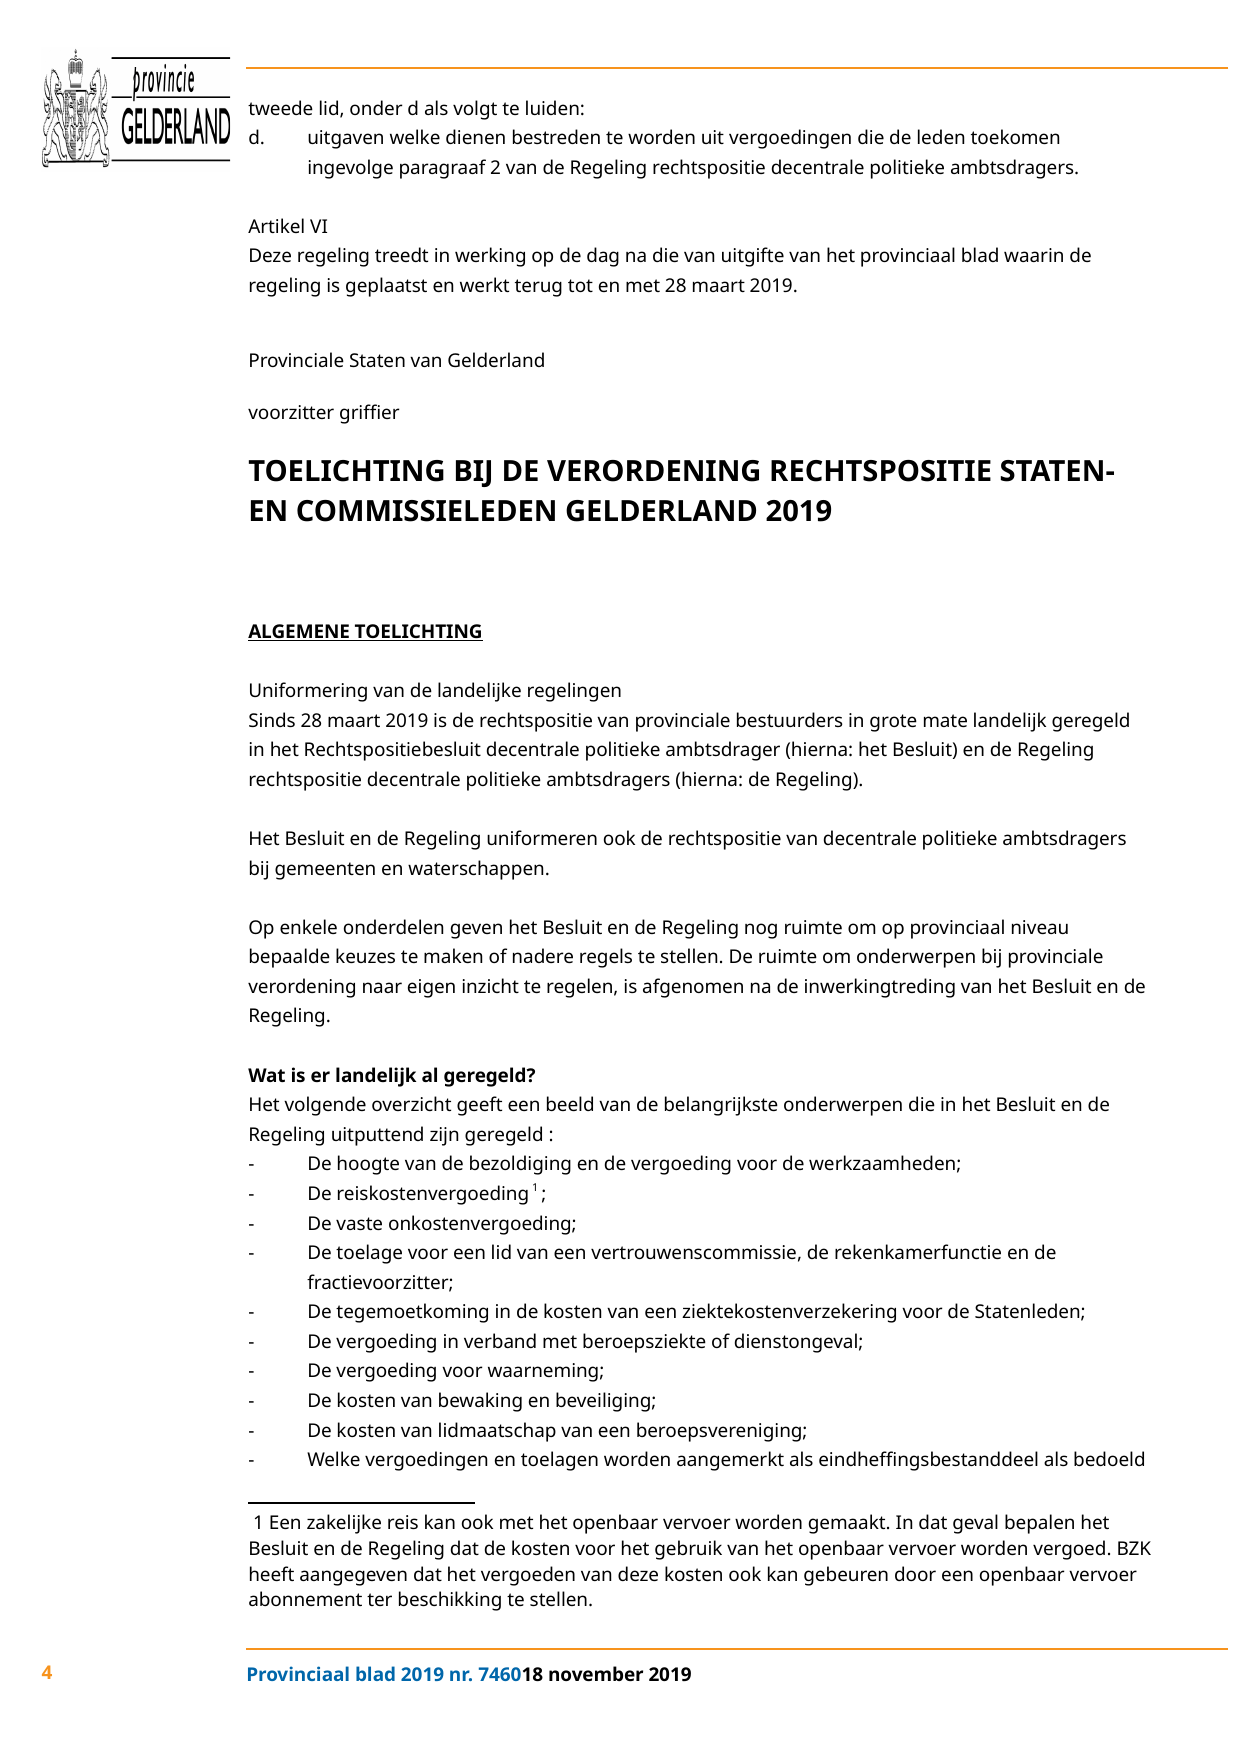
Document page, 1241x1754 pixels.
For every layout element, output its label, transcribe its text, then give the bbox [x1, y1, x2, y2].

list Welke vergoedingen en toelagen worden aangemerkt als eindheffingsbestanddeel als bedoeld [248, 1446, 1152, 1472]
text Wat is er landelijk al geregeld? [248, 1062, 1152, 1088]
list De reiskostenvergoeding; [248, 1180, 1152, 1206]
text ALGEMENE TOELICHTING [248, 618, 1152, 644]
text Sinds 28 maart 2019 is de rechtspositie van provinciale bestuurders in grote mate landelijk geregeld in het Rechtspositiebesluit decentrale politieke ambtsdrager (hierna: het Besluit) en de Regeling rechtspositie decentrale politieke ambtsdragers (hierna: de Regeling). [248, 707, 1152, 792]
picture [41, 47, 231, 172]
text Uniformering van de landelijke regelingen [248, 677, 1152, 703]
list De kosten van bewaking en beveiliging; [248, 1387, 1152, 1413]
text Provinciale Staten van Gelderland [248, 347, 1152, 373]
list De kosten van lidmaatschap van een beroepsvereniging; [248, 1417, 1152, 1443]
list De vergoeding in verband met beroepsziekte of dienstongeval; [248, 1328, 1152, 1354]
list De vergoeding voor waarneming; [248, 1358, 1152, 1383]
list De tegemoetkoming in de kosten van een ziektekostenverzekering voor de Statenleden; [248, 1298, 1152, 1324]
text Artikel VI [248, 213, 1152, 239]
text TOELICHTING BIJ DE VERORDENING RECHTSPOSITIE STATEN- EN COMMISSIELEDEN GELDERLAND 2019 [248, 450, 1152, 530]
list De toelage voor een lid van een vertrouwenscommissie, de rekenkamerfunctie en de fractievoorzitter; [248, 1239, 1152, 1295]
text tweede lid, onder d als volgt te luiden: [248, 95, 1152, 121]
text Op enkele onderdelen geven het Besluit en de Regeling nog ruimte om op provinciaal niveau bepaalde keuzes te maken of nadere regels te stellen. De ruimte om onderwerpen bij provinciale verordening naar eigen inzicht te regelen, is afgenomen na de inwerkingtreding van het Besluit en de Regeling. [248, 914, 1152, 1028]
list De hoogte van de bezoldiging en de vergoeding voor de werkzaamheden; [248, 1151, 1152, 1176]
text Deze regeling treedt in werking op de dag na die van uitgifte van het provinciaal blad waarin de regeling is geplaatst en werkt terug tot en met 28 maart 2019. [248, 243, 1152, 298]
text Het Besluit en de Regeling uniformeren ook de rechtspositie van decentrale politieke ambtsdragers bij gemeenten en waterschappen. [248, 825, 1152, 881]
list De vaste onkostenvergoeding; [248, 1210, 1152, 1236]
text Het volgende overzicht geeft een beeld van de belangrijkste onderwerpen die in het Besluit en de Regeling uitputtend zijn geregeld : [248, 1091, 1152, 1147]
text voorzitter griffier [248, 399, 1152, 425]
list Een zakelijke reis kan ook met het openbaar vervoer worden gemaakt. In dat geval bepalen het Besluit en de Regeling dat de kosten voor het gebruik van het openbaar vervoer worden vergoed. BZK heeft aangegeven dat het vergoeden van deze kosten ook kan gebeuren door een openbaar vervoer abonnement ter beschikking te stellen. [248, 1509, 1152, 1612]
list uitgaven welke dienen bestreden te worden uit vergoedingen die de leden toekomen ingevolge paragraaf 2 van de Regeling rechtspositie decentrale politieke ambtsdragers. [248, 124, 1152, 180]
